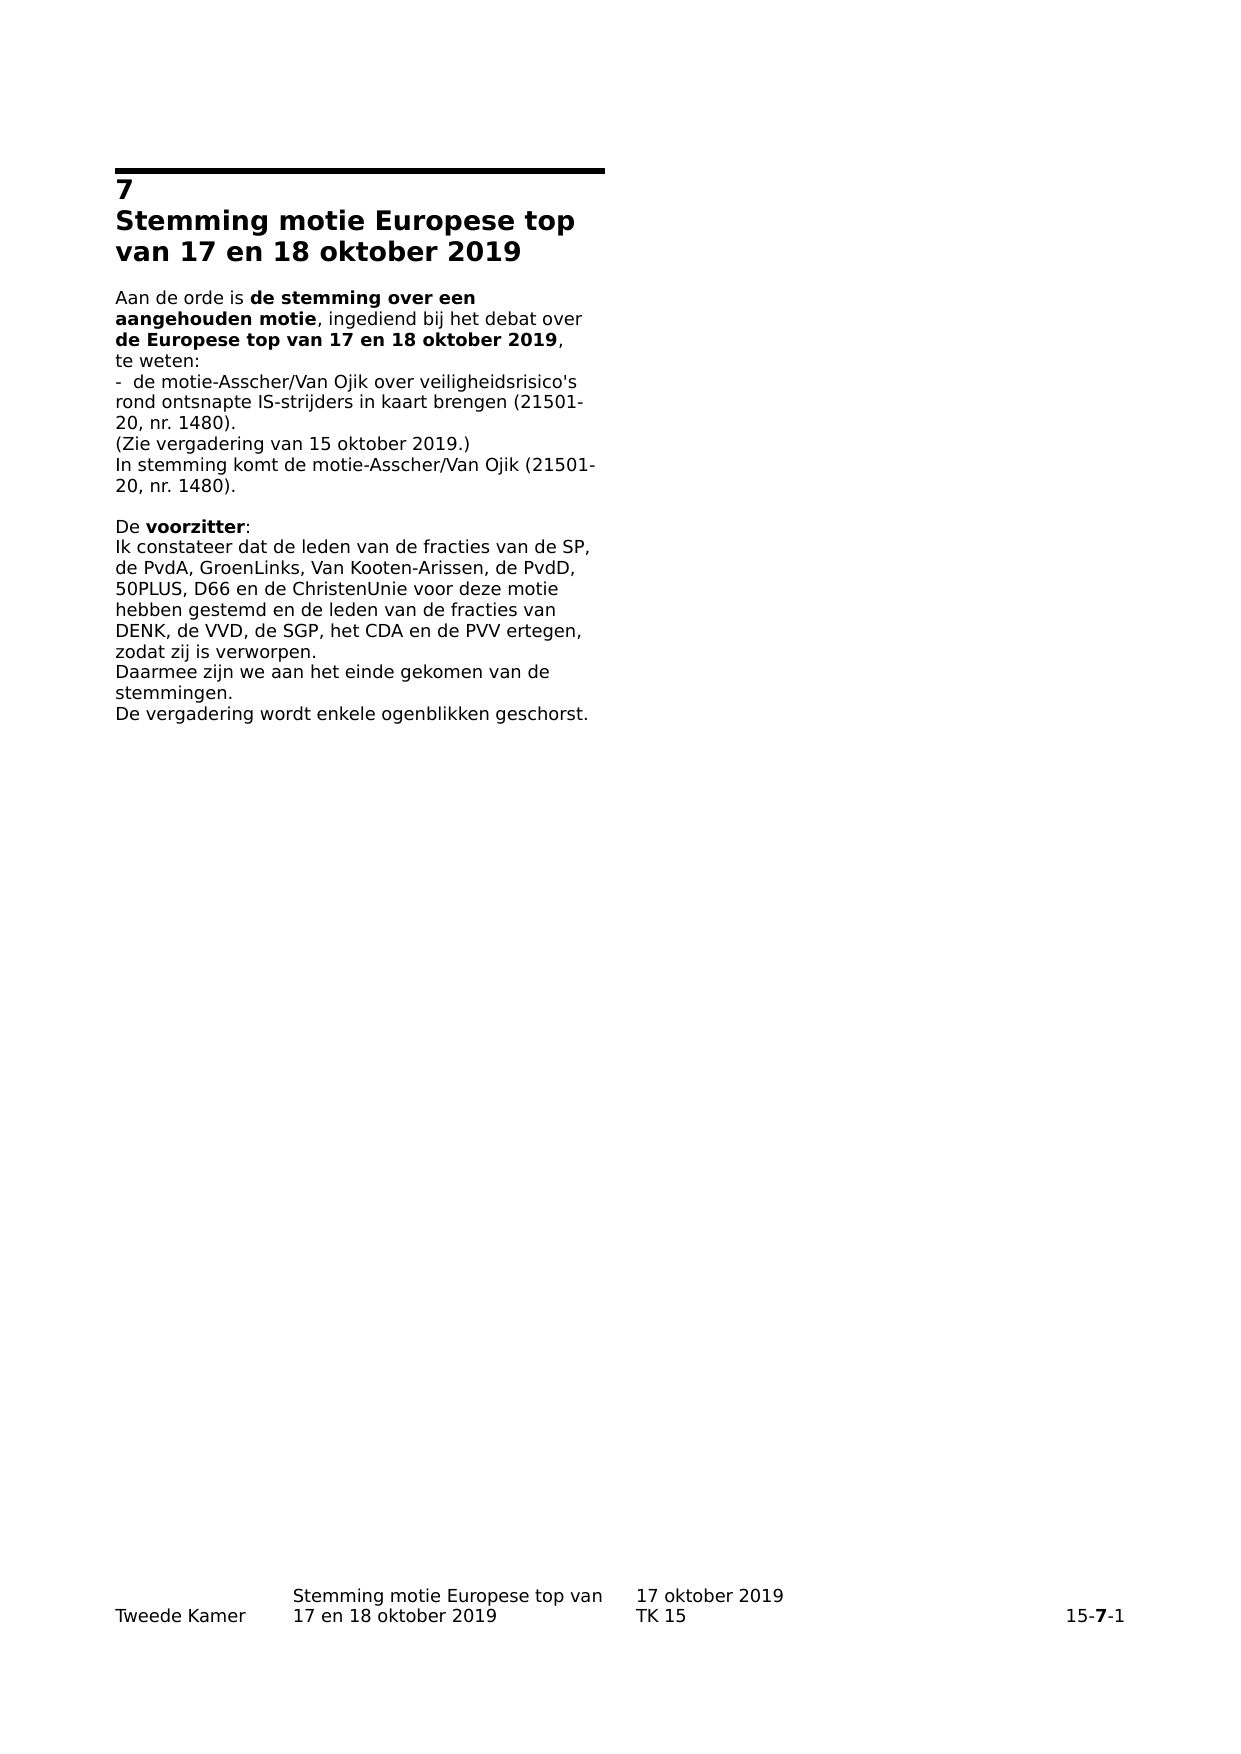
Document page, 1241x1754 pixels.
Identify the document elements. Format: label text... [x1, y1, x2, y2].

text De voorzitter: [115, 516, 605, 537]
title 7 Stemming motie Europese top van 17 en 18 oktober 2019 [115, 174, 605, 268]
list de motie-Asscher/Van Ojik over veiligheidsrisico's rond ontsnapte IS-strijders in kaart brengen (21501-20, nr. 1480). [115, 371, 605, 434]
text In stemming komt de motie-Asscher/Van Ojik (21501-20, nr. 1480). [115, 455, 605, 496]
text Ik constateer dat de leden van de fracties van de SP, de PvdA, GroenLinks, Van Kooten-Arissen, de PvdD, 50PLUS, D66 en de ChristenUnie voor deze motie hebben gestemd en de leden van de fracties van DENK, de VVD, de SGP, het CDA en de PVV ertegen, zodat zij is verworpen. [115, 537, 605, 662]
text Daarmee zijn we aan het einde gekomen van de stemmingen. [115, 662, 605, 704]
text Aan de orde is de stemming over een aangehouden motie, ingediend bij het debat over de Europese top van 17 en 18 oktober 2019, [115, 288, 605, 351]
text De vergadering wordt enkele ogenblikken geschorst. [115, 704, 605, 725]
text te weten: [115, 351, 605, 371]
text (Zie vergadering van 15 oktober 2019.) [115, 434, 605, 455]
